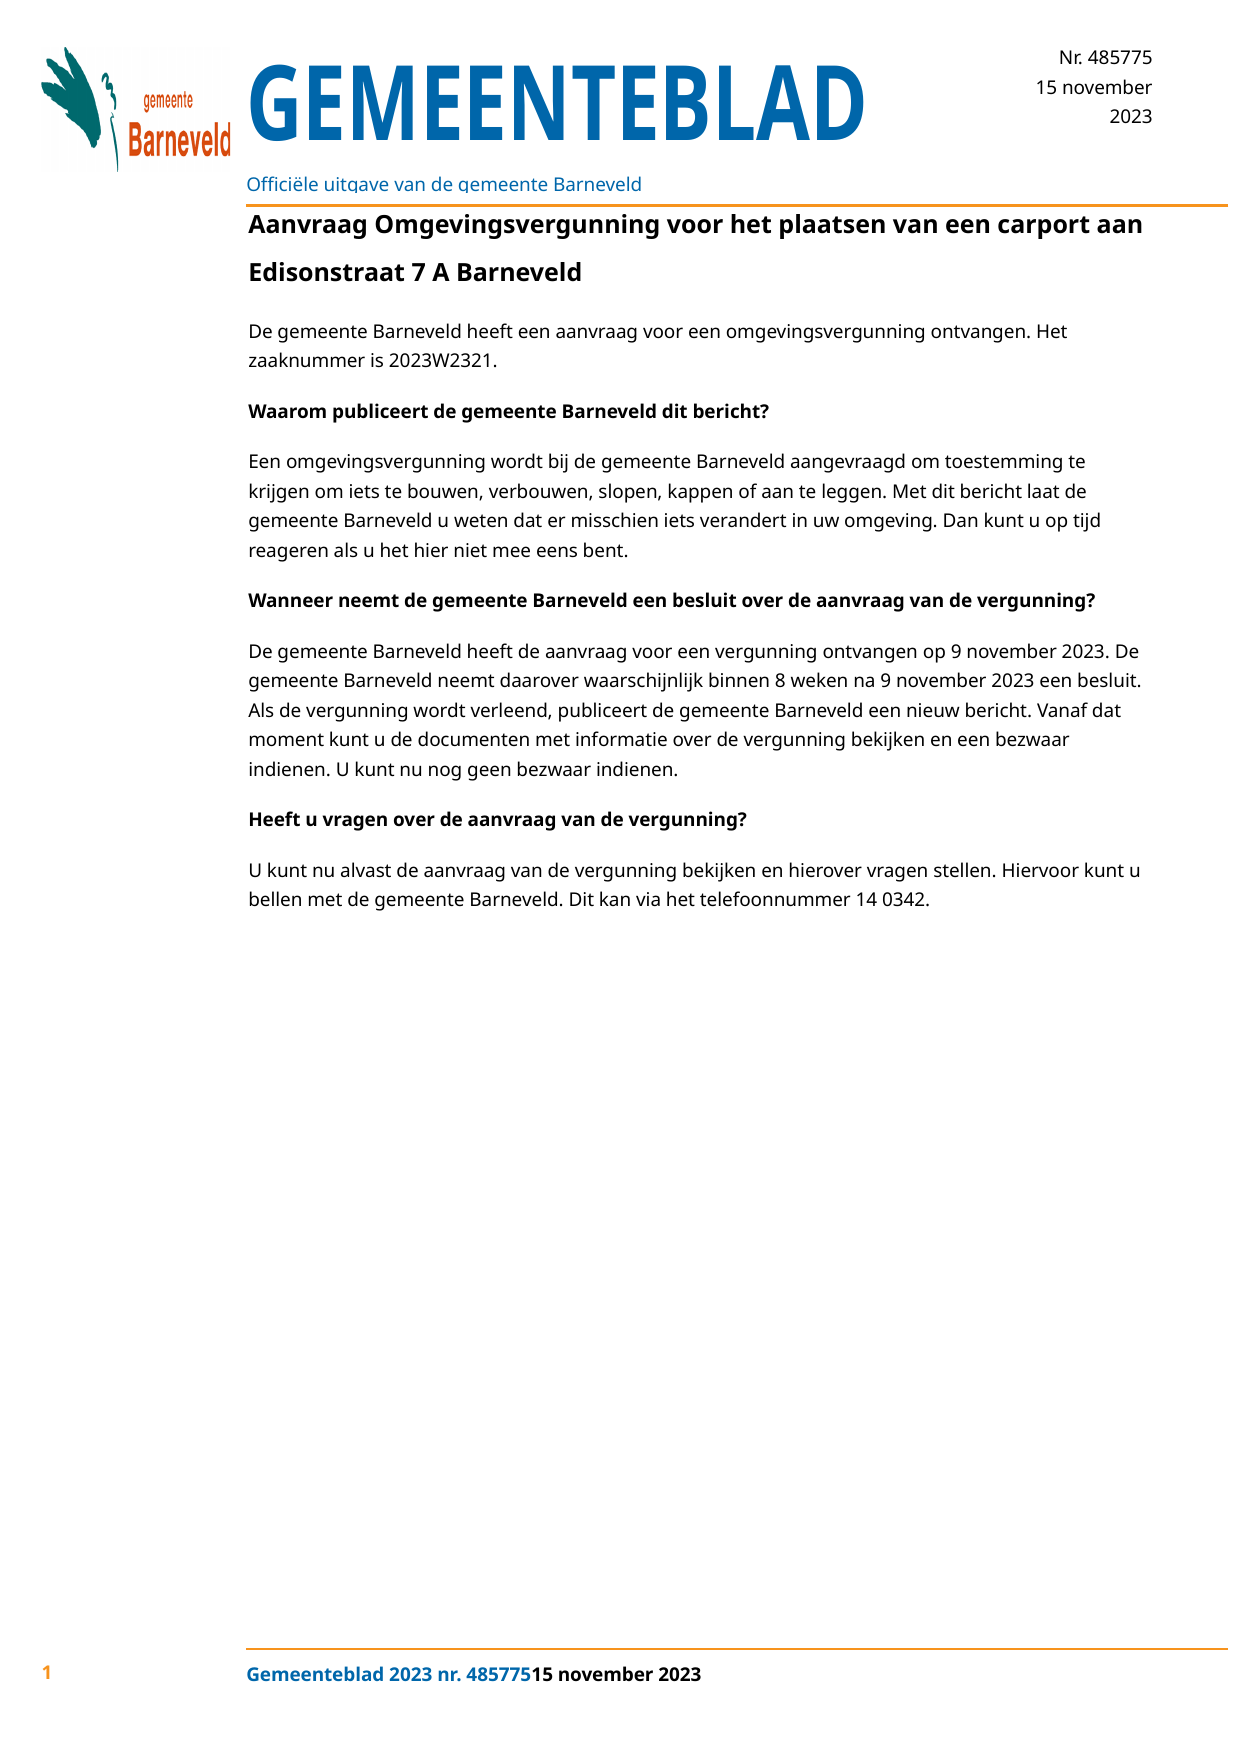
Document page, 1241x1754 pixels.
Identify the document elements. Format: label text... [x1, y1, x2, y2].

text Aanvraag Omgevingsvergunning voor het plaatsen van een carport aan Edisonstraat 7 A Barneveld [248, 207, 1152, 288]
picture [41, 47, 231, 172]
text Een omgevingsvergunning wordt bij de gemeente Barneveld aangevraagd om toestemming te krijgen om iets te bouwen, verbouwen, slopen, kappen of aan te leggen. Met dit bericht laat de gemeente Barneveld u weten dat er misschien iets verandert in uw omgeving. Dan kunt u op tijd reageren als u het hier niet mee eens bent. [248, 448, 1152, 563]
text Waarom publiceert de gemeente Barneveld dit bericht? [248, 398, 1152, 424]
text Wanneer neemt de gemeente Barneveld een besluit over de aanvraag van de vergunning? [248, 587, 1152, 613]
text De gemeente Barneveld heeft de aanvraag voor een vergunning ontvangen op 9 november 2023. De gemeente Barneveld neemt daarover waarschijnlijk binnen 8 weken na 9 november 2023 een besluit. Als de vergunning wordt verleend, publiceert de gemeente Barneveld een nieuw bericht. Vanaf dat moment kunt u de documenten met informatie over de vergunning bekijken en een bezwaar indienen. U kunt nu nog geen bezwaar indienen. [248, 638, 1152, 782]
text De gemeente Barneveld heeft een aanvraag voor een omgevingsvergunning ontvangen. Het zaaknummer is 2023W2321. [248, 318, 1152, 373]
text U kunt nu alvast de aanvraag van de vergunning bekijken en hierover vragen stellen. Hiervoor kunt u bellen met de gemeente Barneveld. Dit kan via het telefoonnummer 14 0342. [248, 857, 1152, 912]
text Heeft u vragen over de aanvraag van de vergunning? [248, 807, 1152, 832]
